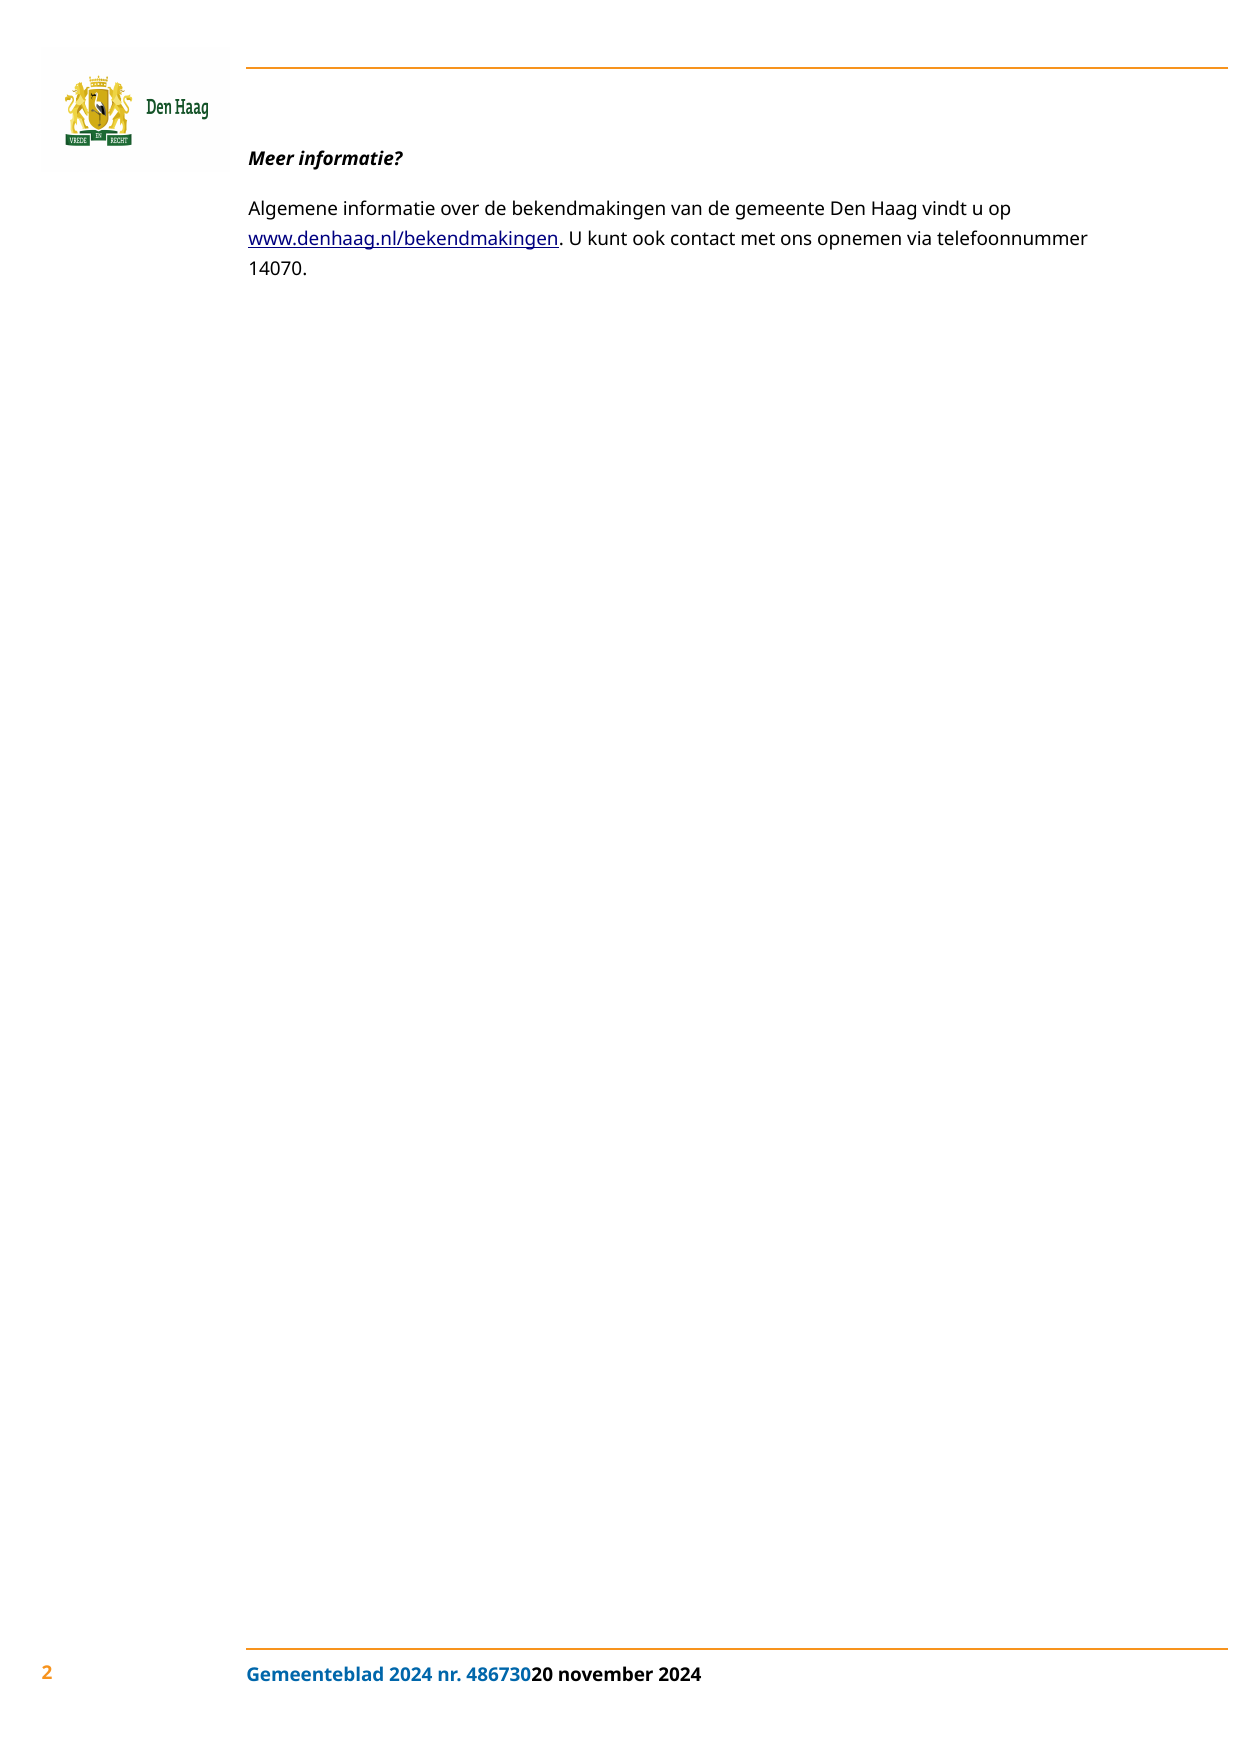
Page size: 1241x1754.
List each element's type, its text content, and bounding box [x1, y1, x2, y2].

picture [41, 47, 231, 172]
text Meer informatie? [248, 145, 1152, 171]
text Algemene informatie over de bekendmakingen van de gemeente Den Haag vindt u op www.denhaag.nl/bekendmakingen. U kunt ook contact met ons opnemen via telefoonnummer 14070. [248, 196, 1152, 281]
